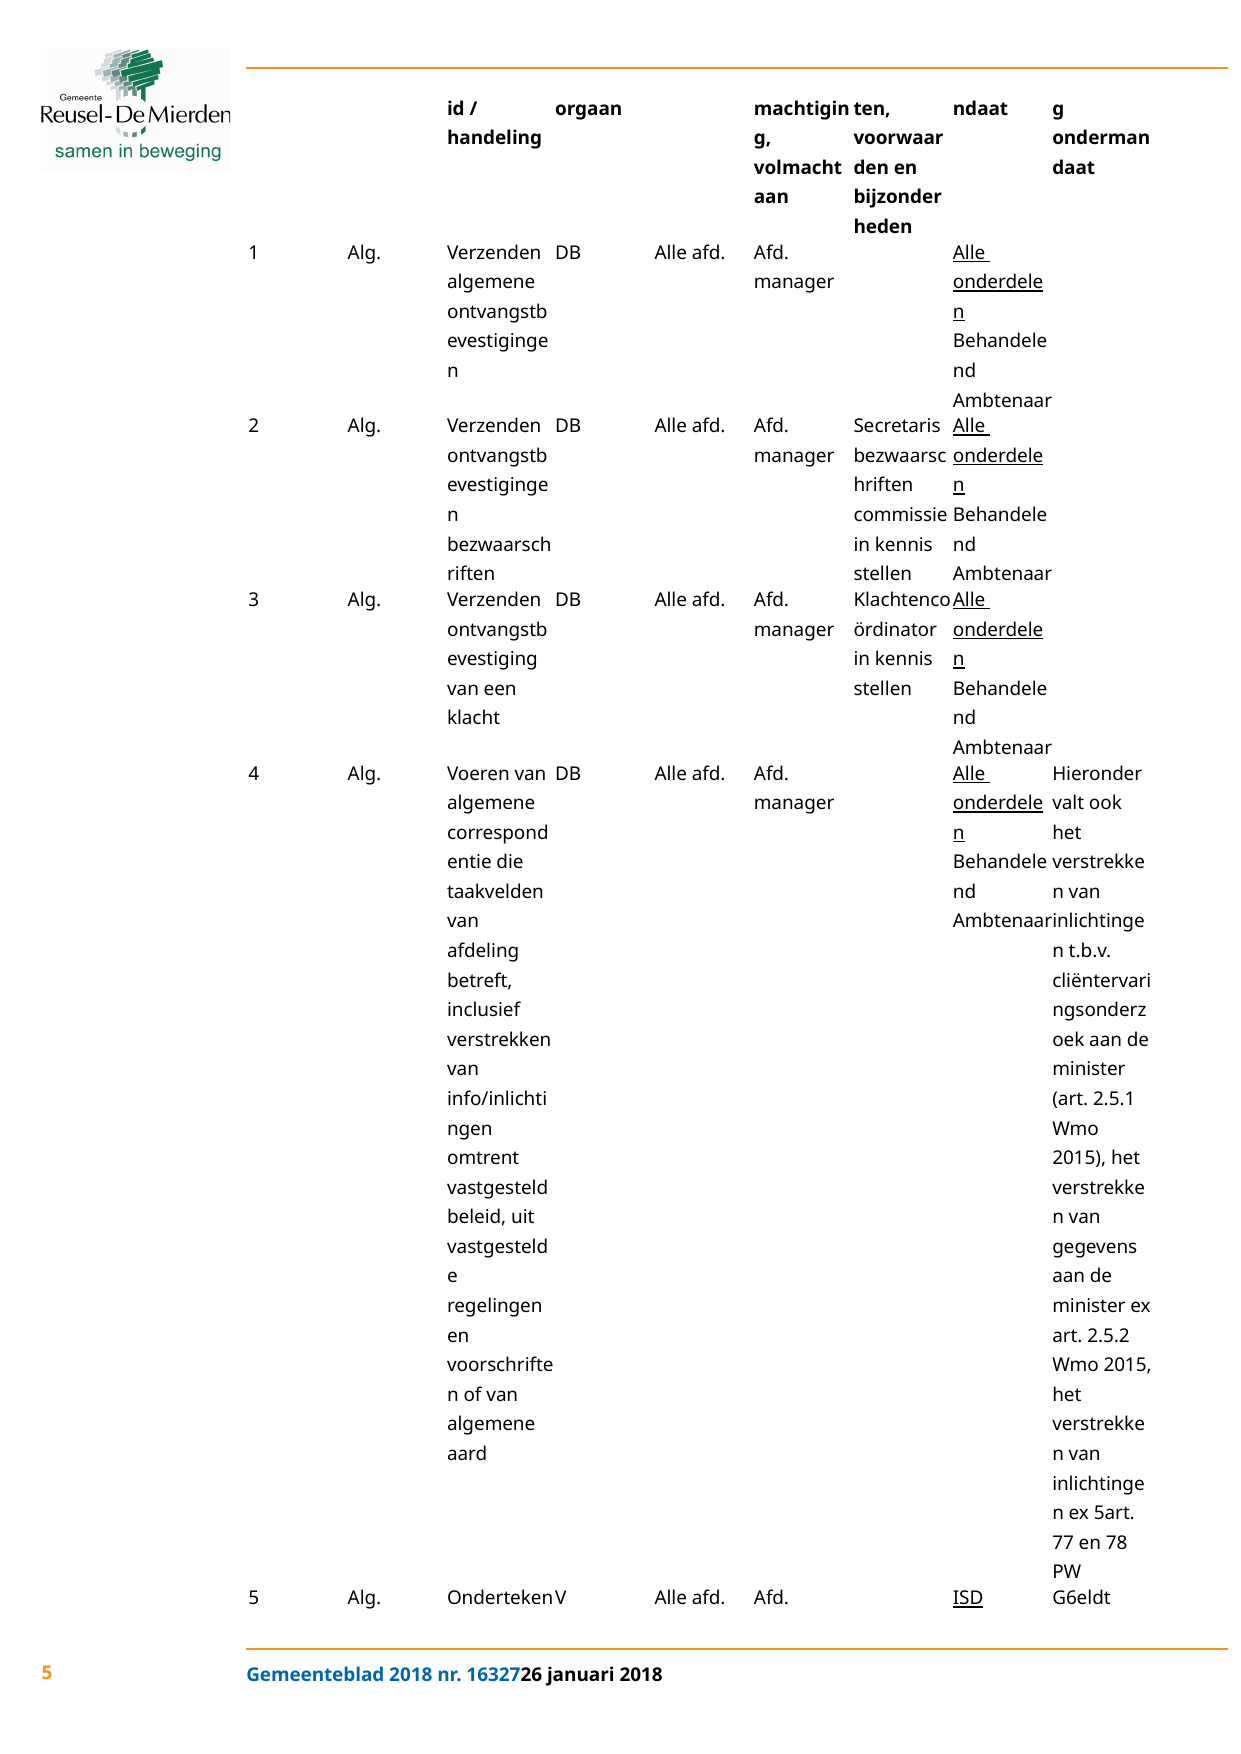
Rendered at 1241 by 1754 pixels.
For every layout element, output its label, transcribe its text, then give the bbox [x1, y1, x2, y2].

picture [41, 47, 231, 172]
table_cell DB [555, 239, 654, 412]
table_cell DB [555, 760, 654, 1584]
table_header [654, 95, 754, 239]
table_cell Alg. [348, 413, 447, 586]
table_cell Alle onderdelen Behandelend Ambtenaar [953, 760, 1052, 1584]
table_cell 3 [248, 586, 347, 760]
table_header machtiging, volmacht aan [754, 95, 853, 239]
table_cell [853, 760, 953, 1584]
table_cell Afd. manager [754, 413, 853, 586]
table_header orgaan [555, 95, 654, 239]
table_header id / handeling [447, 95, 555, 239]
table_cell Alle afd. [654, 1584, 754, 1610]
table_cell Alle afd. [654, 413, 754, 586]
table_cell Alg. [348, 1584, 447, 1610]
table_cell Alg. [348, 586, 447, 760]
table_cell Afd. [754, 1584, 853, 1610]
table_cell Secretaris bezwaarschriften commissie in kennis stellen [853, 413, 953, 586]
table_cell Verzenden algemene ontvangstbevestigingen [447, 239, 555, 412]
table_cell Alle afd. [654, 586, 754, 760]
table_cell Alle afd. [654, 239, 754, 412]
table_cell 1 [248, 239, 347, 412]
table_cell Afd. manager [754, 586, 853, 760]
table_cell Onderteken [447, 1584, 555, 1610]
table_cell Klachtencoördinator in kennis stellen [853, 586, 953, 760]
table_cell Alle onderdelen Behandelend Ambtenaar [953, 586, 1052, 760]
table_cell [1052, 586, 1152, 760]
table_cell DB [555, 586, 654, 760]
table_cell G6eldt [1052, 1584, 1152, 1610]
table_cell Afd. manager [754, 760, 853, 1584]
table_header g ondermandaat [1052, 95, 1152, 239]
table_cell Voeren van algemene correspondentie die taakvelden van afdeling betreft, inclusief verstrekken van info/inlichtingen omtrent vastgesteld beleid, uit vastgestelde regelingen en voorschriften of van algemene aard [447, 760, 555, 1584]
table_cell 5 [248, 1584, 347, 1610]
table_cell Alle onderdelen Behandelend Ambtenaar [953, 239, 1052, 412]
table_header [248, 95, 347, 239]
table_cell Verzenden ontvangstbevestiging van een klacht [447, 586, 555, 760]
table_cell ISD [953, 1584, 1052, 1610]
table_cell Afd. manager [754, 239, 853, 412]
table_cell Verzenden ontvangstbevestigingen bezwaarschriften [447, 413, 555, 586]
table_cell Alle onderdelen Behandelend Ambtenaar [953, 413, 1052, 586]
table_cell [853, 239, 953, 412]
table_cell [1052, 413, 1152, 586]
table_cell Alle afd. [654, 760, 754, 1584]
table_cell [1052, 239, 1152, 412]
table_cell 2 [248, 413, 347, 586]
table_header ten, voorwaarden en bijzonderheden [853, 95, 953, 239]
table_cell Alg. [348, 239, 447, 412]
table_cell 4 [248, 760, 347, 1584]
table_header [348, 95, 447, 239]
table_header ndaat [953, 95, 1052, 239]
table_cell [853, 1584, 953, 1610]
table_cell DB [555, 413, 654, 586]
table_cell V [555, 1584, 654, 1610]
table_cell Hieronder valt ook het verstrekken van inlichtingen t.b.v. cliëntervaringsonderzoek aan de minister (art. 2.5.1 Wmo 2015), het verstrekken van gegevens aan de minister ex art. 2.5.2 Wmo 2015, het verstrekken van inlichtingen ex 5art. 77 en 78 PW [1052, 760, 1152, 1584]
table_cell Alg. [348, 760, 447, 1584]
